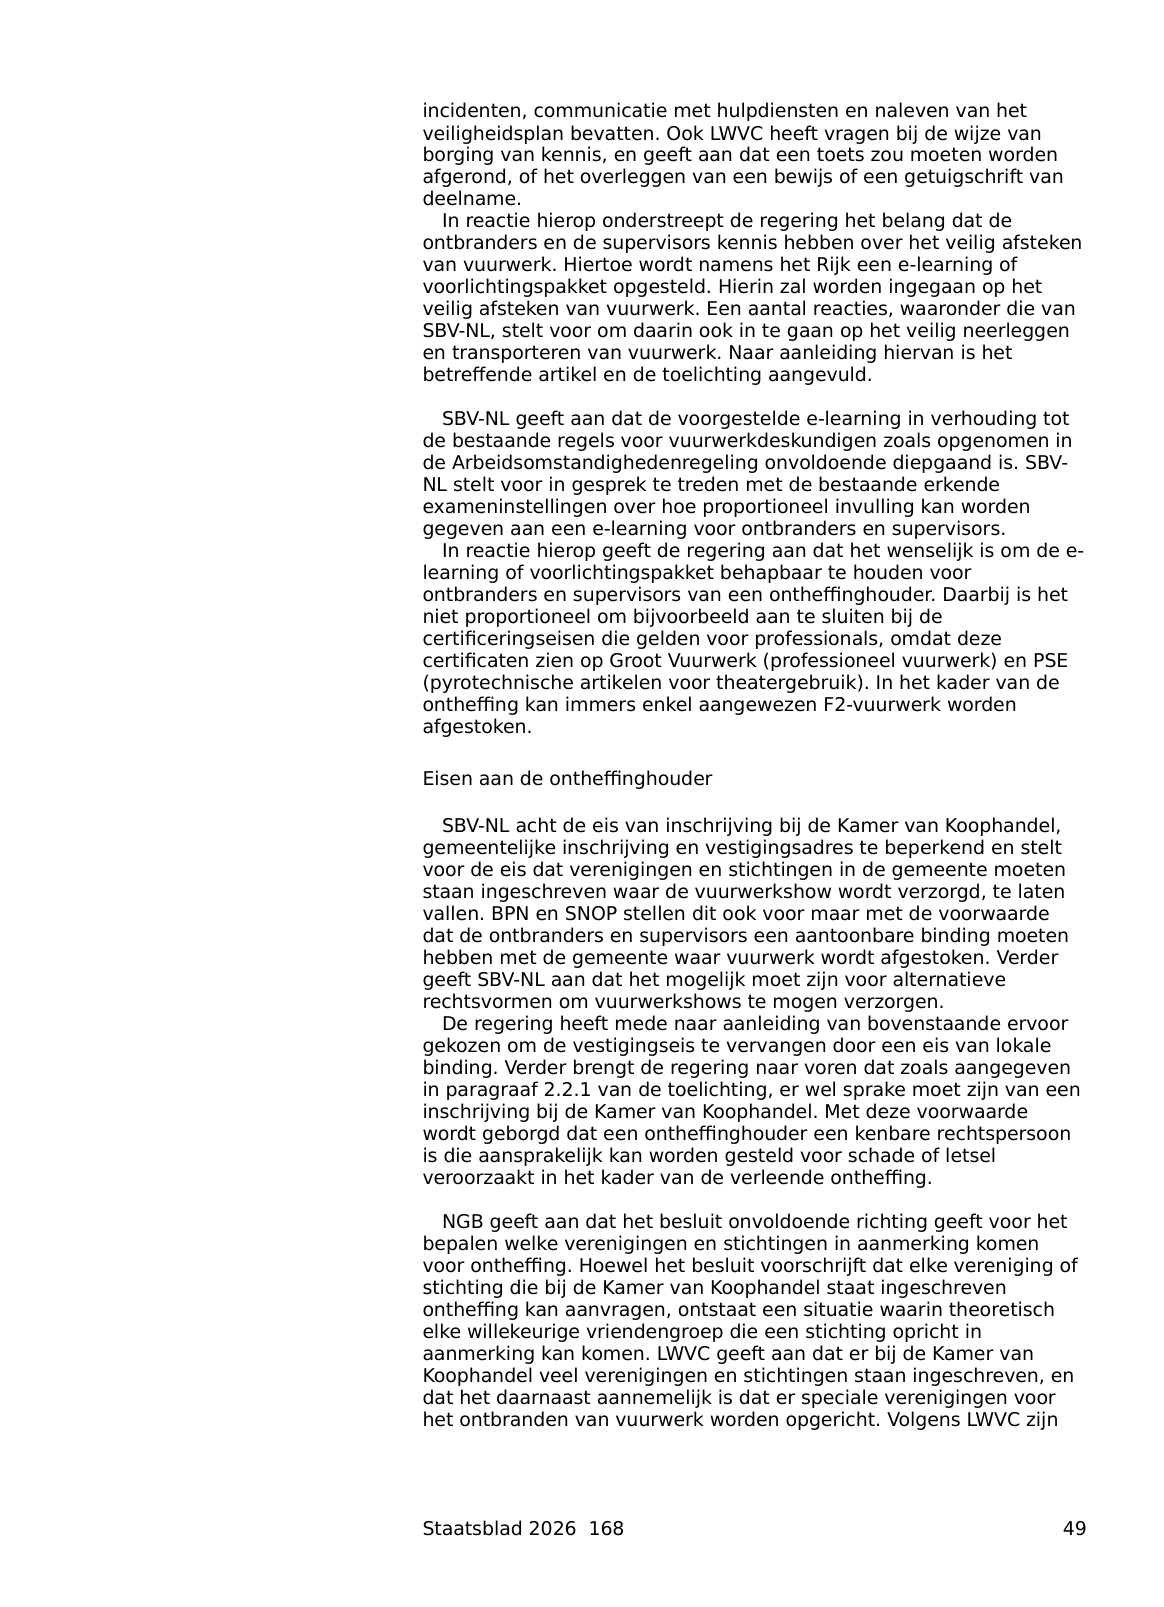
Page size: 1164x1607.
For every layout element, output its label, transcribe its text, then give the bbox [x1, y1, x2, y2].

subtitle Eisen aan de ontheffinghouder [422, 768, 1087, 790]
text De regering heeft mede naar aanleiding van bovenstaande ervoor gekozen om de vestigingseis te vervangen door een eis van lokale binding. Verder brengt de regering naar voren dat zoals aangegeven in paragraaf 2.2.1 van de toelichting, er wel sprake moet zijn van een inschrijving bij de Kamer van Koophandel. Met deze voorwaarde wordt geborgd dat een ontheffinghouder een kenbare rechtspersoon is die aansprakelijk kan worden gesteld voor schade of letsel veroorzaakt in het kader van de verleende ontheffing. [422, 1013, 1087, 1189]
text In reactie hierop geeft de regering aan dat het wenselijk is om de e-learning of voorlichtingspakket behapbaar te houden voor ontbranders en supervisors van een ontheffinghouder. Daarbij is het niet proportioneel om bijvoorbeeld aan te sluiten bij de certificeringseisen die gelden voor professionals, omdat deze certificaten zien op Groot Vuurwerk (professioneel vuurwerk) en PSE (pyrotechnische artikelen voor theatergebruik). In het kader van de ontheffing kan immers enkel aangewezen F2-vuurwerk worden afgestoken. [422, 540, 1087, 738]
text SBV-NL acht de eis van inschrijving bij de Kamer van Koophandel, gemeentelijke inschrijving en vestigingsadres te beperkend en stelt voor de eis dat verenigingen en stichtingen in de gemeente moeten staan ingeschreven waar de vuurwerkshow wordt verzorgd, te laten vallen. BPN en SNOP stellen dit ook voor maar met de voorwaarde dat de ontbranders en supervisors een aantoonbare binding moeten hebben met de gemeente waar vuurwerk wordt afgestoken. Verder geeft SBV-NL aan dat het mogelijk moet zijn voor alternatieve rechtsvormen om vuurwerkshows te mogen verzorgen. [422, 815, 1087, 1013]
text NGB geeft aan dat het besluit onvoldoende richting geeft voor het bepalen welke verenigingen en stichtingen in aanmerking komen voor ontheffing. Hoewel het besluit voorschrijft dat elke vereniging of stichting die bij de Kamer van Koophandel staat ingeschreven ontheffing kan aanvragen, ontstaat een situatie waarin theoretisch elke willekeurige vriendengroep die een stichting opricht in aanmerking kan komen. LWVC geeft aan dat er bij de Kamer van Koophandel veel verenigingen en stichtingen staan ingeschreven, en dat het daarnaast aannemelijk is dat er speciale verenigingen voor het ontbranden van vuurwerk worden opgericht. Volgens LWVC zijn [422, 1211, 1087, 1431]
text In reactie hierop onderstreept de regering het belang dat de ontbranders en de supervisors kennis hebben over het veilig afsteken van vuurwerk. Hiertoe wordt namens het Rijk een e-learning of voorlichtingspakket opgesteld. Hierin zal worden ingegaan op het veilig afsteken van vuurwerk. Een aantal reacties, waaronder die van SBV-NL, stelt voor om daarin ook in te gaan op het veilig neerleggen en transporteren van vuurwerk. Naar aanleiding hiervan is het betreffende artikel en de toelichting aangevuld. [422, 210, 1087, 386]
text SBV-NL geeft aan dat de voorgestelde e-learning in verhouding tot de bestaande regels voor vuurwerkdeskundigen zoals opgenomen in de Arbeidsomstandighedenregeling onvoldoende diepgaand is. SBV-NL stelt voor in gesprek te treden met de bestaande erkende exameninstellingen over hoe proportioneel invulling kan worden gegeven aan een e-learning voor ontbranders en supervisors. [422, 408, 1087, 540]
text incidenten, communicatie met hulpdiensten en naleven van het veiligheidsplan bevatten. Ook LWVC heeft vragen bij de wijze van borging van kennis, en geeft aan dat een toets zou moeten worden afgerond, of het overleggen van een bewijs of een getuigschrift van deelname. [422, 100, 1087, 210]
